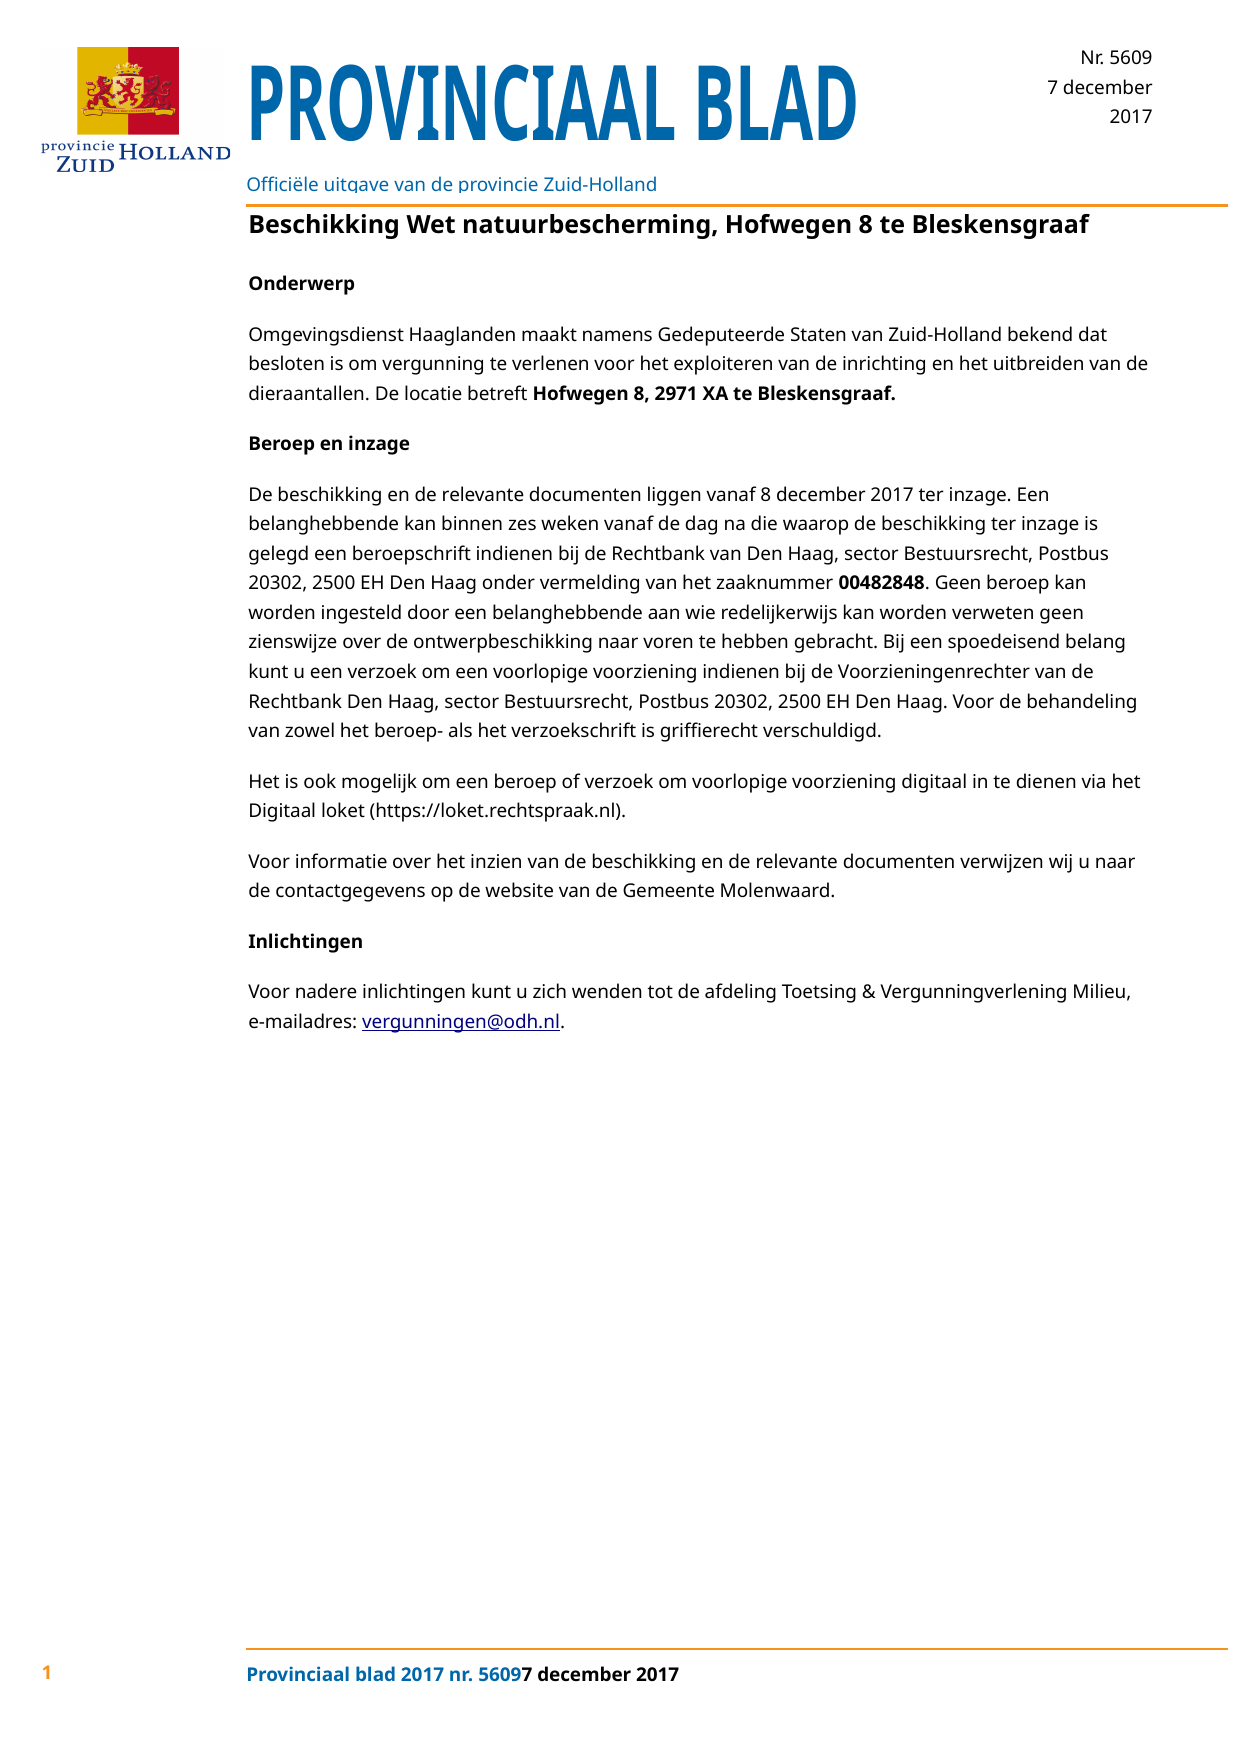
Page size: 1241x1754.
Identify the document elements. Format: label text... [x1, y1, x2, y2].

text Inlichtingen [248, 928, 1152, 953]
text Beschikking Wet natuurbescherming, Hofwegen 8 te Bleskensgraaf [248, 207, 1152, 241]
text De beschikking en de relevante documenten liggen vanaf 8 december 2017 ter inzage. Een belanghebbende kan binnen zes weken vanaf de dag na die waarop de beschikking ter inzage is gelegd een beroepschrift indienen bij de Rechtbank van Den Haag, sector Bestuursrecht, Postbus 20302, 2500 EH Den Haag onder vermelding van het zaaknummer 00482848. Geen beroep kan worden ingesteld door een belanghebbende aan wie redelijkerwijs kan worden verweten geen zienswijze over de ontwerpbeschikking naar voren te hebben gebracht. Bij een spoedeisend belang kunt u een verzoek om een voorlopige voorziening indienen bij de Voorzieningenrechter van de Rechtbank Den Haag, sector Bestuursrecht, Postbus 20302, 2500 EH Den Haag. Voor de behandeling van zowel het beroep- als het verzoekschrift is griffierecht verschuldigd. [248, 481, 1152, 743]
text Omgevingsdienst Haaglanden maakt namens Gedeputeerde Staten van Zuid-Holland bekend dat besloten is om vergunning te verlenen voor het exploiteren van de inrichting en het uitbreiden van de dieraantallen. De locatie betreft Hofwegen 8, 2971 XA te Bleskensgraaf. [248, 321, 1152, 406]
text Voor informatie over het inzien van de beschikking en de relevante documenten verwijzen wij u naar de contactgegevens op de website van de Gemeente Molenwaard. [248, 848, 1152, 903]
text Het is ook mogelijk om een beroep of verzoek om voorlopige voorziening digitaal in te dienen via het Digitaal loket (https://loket.rechtspraak.nl). [248, 768, 1152, 823]
text Beroep en inzage [248, 430, 1152, 456]
text Voor nadere inlichtingen kunt u zich wenden tot de afdeling Toetsing & Vergunningverlening Milieu, e-mailadres: vergunningen@odh.nl. [248, 978, 1152, 1033]
picture [41, 47, 231, 172]
text Onderwerp [248, 270, 1152, 296]
